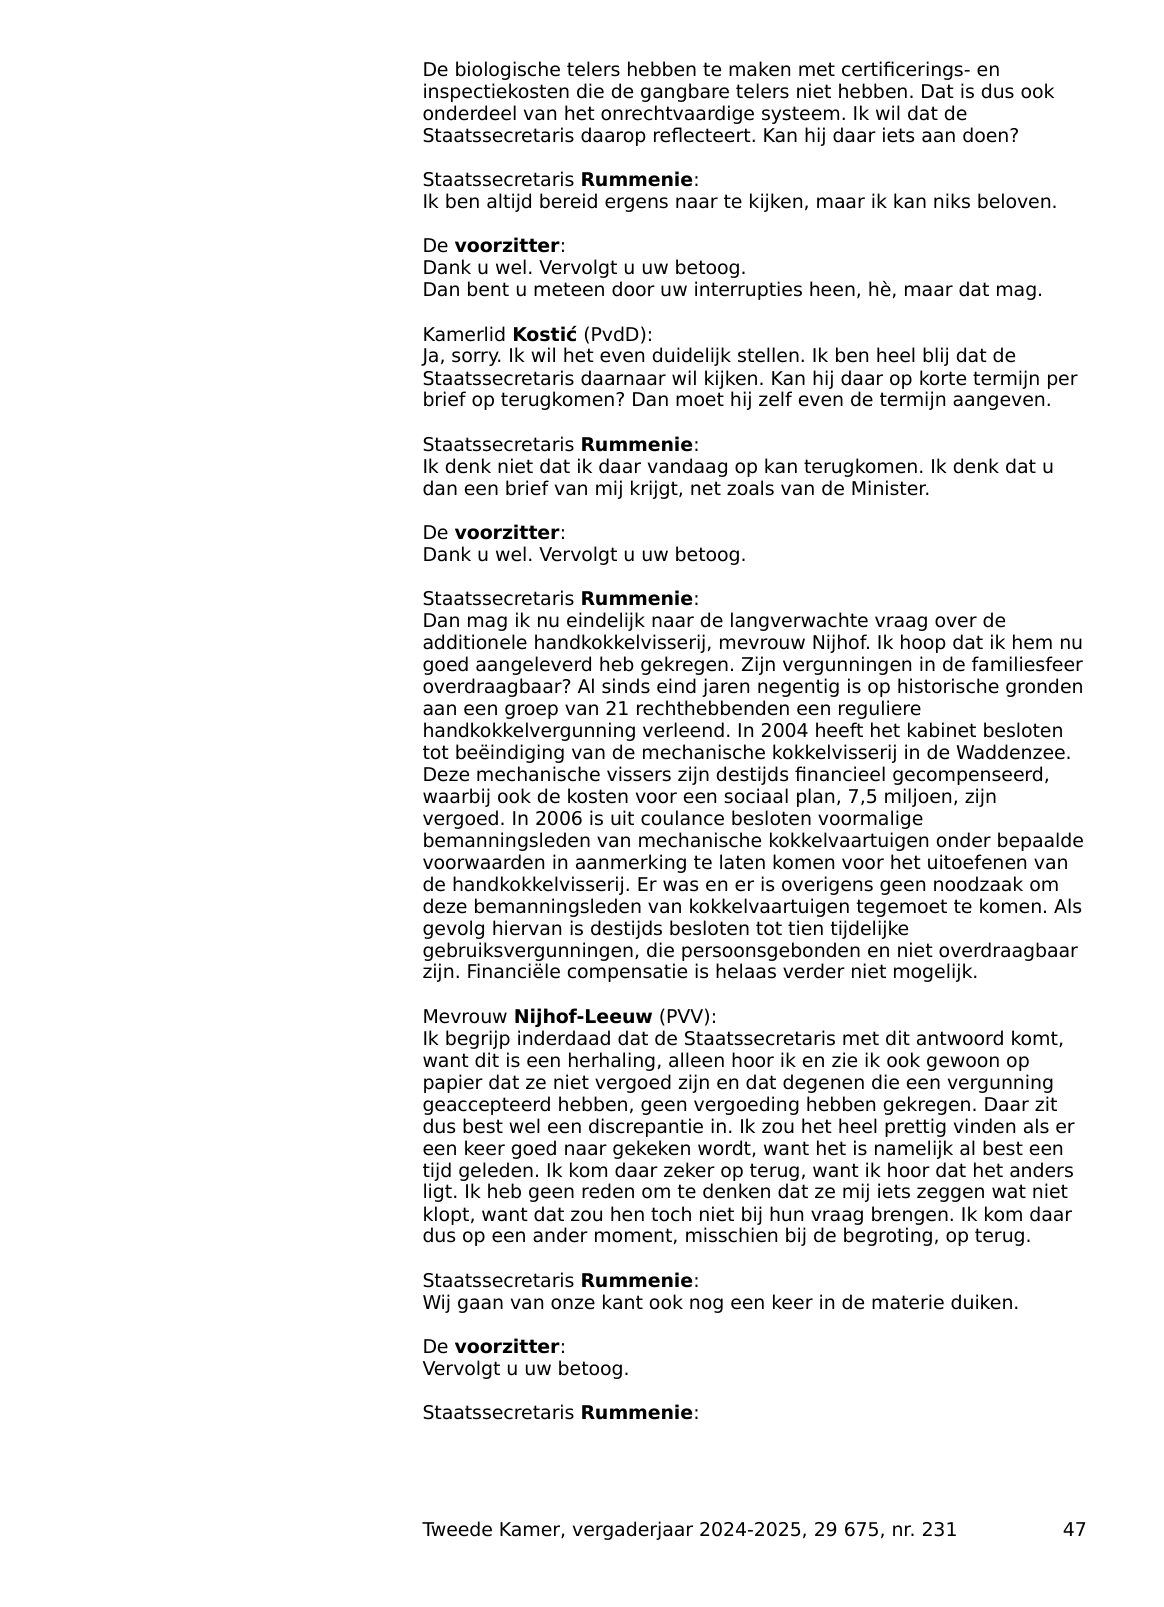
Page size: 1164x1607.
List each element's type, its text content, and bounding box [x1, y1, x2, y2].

text Wij gaan van onze kant ook nog een keer in de materie duiken. [422, 1292, 1087, 1313]
text De voorzitter: [422, 1336, 1087, 1358]
text De voorzitter: [422, 522, 1087, 544]
text Dan bent u meteen door uw interrupties heen, hè, maar dat mag. [422, 279, 1087, 301]
text Staatssecretaris Rummenie: [422, 588, 1087, 610]
text Mevrouw Nijhof-Leeuw (PVV): [422, 1006, 1087, 1028]
text Ik ben altijd bereid ergens naar te kijken, maar ik kan niks beloven. [422, 191, 1087, 213]
text Ja, sorry. Ik wil het even duidelijk stellen. Ik ben heel blij dat de Staatssecretaris daarnaar wil kijken. Kan hij daar op korte termijn per brief op terugkomen? Dan moet hij zelf even de termijn aangeven. [422, 345, 1087, 411]
text Kamerlid Kostić (PvdD): [422, 323, 1087, 345]
text Vervolgt u uw betoog. [422, 1358, 1087, 1380]
text Dank u wel. Vervolgt u uw betoog. [422, 257, 1087, 279]
text Dan mag ik nu eindelijk naar de langverwachte vraag over de additionele handkokkelvisserij, mevrouw Nijhof. Ik hoop dat ik hem nu goed aangeleverd heb gekregen. Zijn vergunningen in de familiesfeer overdraagbaar? Al sinds eind jaren negentig is op historische gronden aan een groep van 21 rechthebbenden een reguliere handkokkelvergunning verleend. In 2004 heeft het kabinet besloten tot beëindiging van de mechanische kokkelvisserij in de Waddenzee. Deze mechanische vissers zijn destijds financieel gecompenseerd, waarbij ook de kosten voor een sociaal plan, 7,5 miljoen, zijn vergoed. In 2006 is uit coulance besloten voormalige bemanningsleden van mechanische kokkelvaartuigen onder bepaalde voorwaarden in aanmerking te laten komen voor het uitoefenen van de handkokkelvisserij. Er was en er is overigens geen noodzaak om deze bemanningsleden van kokkelvaartuigen tegemoet te komen. Als gevolg hiervan is destijds besloten tot tien tijdelijke gebruiksvergunningen, die persoonsgebonden en niet overdraagbaar zijn. Financiële compensatie is helaas verder niet mogelijk. [422, 610, 1087, 983]
text Dank u wel. Vervolgt u uw betoog. [422, 544, 1087, 566]
text Staatssecretaris Rummenie: [422, 169, 1087, 191]
text Staatssecretaris Rummenie: [422, 1402, 1087, 1424]
text De biologische telers hebben te maken met certificerings- en inspectiekosten die de gangbare telers niet hebben. Dat is dus ook onderdeel van het onrechtvaardige systeem. Ik wil dat de Staatssecretaris daarop reflecteert. Kan hij daar iets aan doen? [422, 59, 1087, 147]
text Staatssecretaris Rummenie: [422, 433, 1087, 456]
text Ik denk niet dat ik daar vandaag op kan terugkomen. Ik denk dat u dan een brief van mij krijgt, net zoals van de Minister. [422, 456, 1087, 499]
text De voorzitter: [422, 235, 1087, 257]
text Staatssecretaris Rummenie: [422, 1269, 1087, 1292]
text Ik begrijp inderdaad dat de Staatssecretaris met dit antwoord komt, want dit is een herhaling, alleen hoor ik en zie ik ook gewoon op papier dat ze niet vergoed zijn en dat degenen die een vergunning geaccepteerd hebben, geen vergoeding hebben gekregen. Daar zit dus best wel een discrepantie in. Ik zou het heel prettig vinden als er een keer goed naar gekeken wordt, want het is namelijk al best een tijd geleden. Ik kom daar zeker op terug, want ik hoor dat het anders ligt. Ik heb geen reden om te denken dat ze mij iets zeggen wat niet klopt, want dat zou hen toch niet bij hun vraag brengen. Ik kom daar dus op een ander moment, misschien bij de begroting, op terug. [422, 1028, 1087, 1247]
